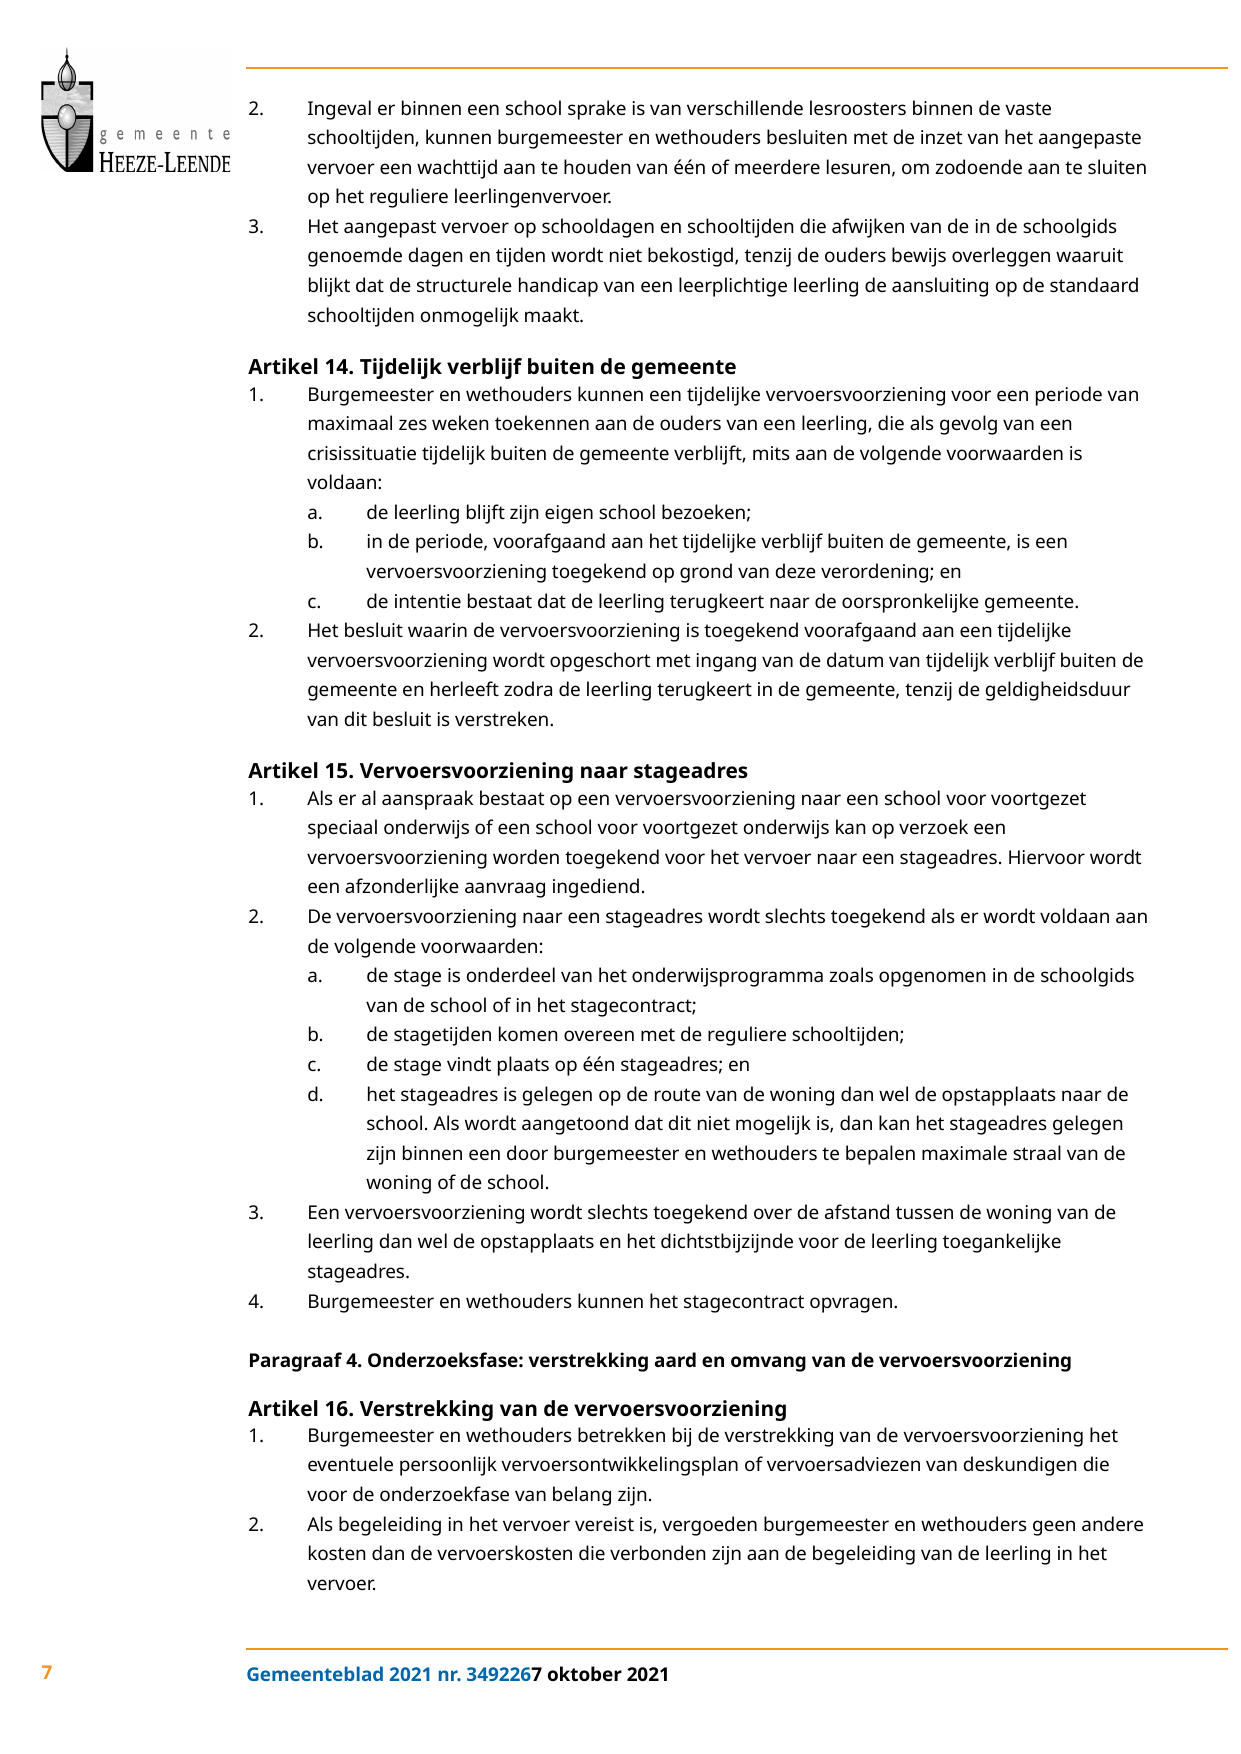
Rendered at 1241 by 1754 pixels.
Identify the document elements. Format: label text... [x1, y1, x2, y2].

list de stage is onderdeel van het onderwijsprogramma zoals opgenomen in de schoolgids van de school of in het stagecontract; [307, 962, 1152, 1018]
picture [41, 47, 231, 172]
text Paragraaf 4. Onderzoeksfase: verstrekking aard en omvang van de vervoersvoorziening [248, 1347, 1152, 1373]
list Als begeleiding in het vervoer vereist is, vergoeden burgemeester en wethouders geen andere kosten dan de vervoerskosten die verbonden zijn aan de begeleiding van de leerling in het vervoer. [248, 1511, 1152, 1596]
list de leerling blijft zijn eigen school bezoeken; [307, 499, 1152, 525]
list Burgemeester en wethouders kunnen het stagecontract opvragen. [248, 1288, 1152, 1314]
list Burgemeester en wethouders kunnen een tijdelijke vervoersvoorziening voor een periode van maximaal zes weken toekennen aan de ouders van een leerling, die als gevolg van een crisissituatie tijdelijk buiten de gemeente verblijft, mits aan de volgende voorwaarden is voldaan: [248, 381, 1152, 495]
list de intentie bestaat dat de leerling terugkeert naar de oorspronkelijke gemeente. [307, 588, 1152, 613]
list Burgemeester en wethouders betrekken bij de verstrekking van de vervoersvoorziening het eventuele persoonlijk vervoersontwikkelingsplan of vervoersadviezen van deskundigen die voor de onderzoekfase van belang zijn. [248, 1422, 1152, 1507]
list de stage vindt plaats op één stageadres; en [307, 1051, 1152, 1077]
list Ingeval er binnen een school sprake is van verschillende lesroosters binnen de vaste schooltijden, kunnen burgemeester en wethouders besluiten met de inzet van het aangepaste vervoer een wachttijd aan te houden van één of meerdere lesuren, om zodoende aan te sluiten op het reguliere leerlingenvervoer. [248, 95, 1152, 209]
list de stagetijden komen overeen met de reguliere schooltijden; [307, 1022, 1152, 1047]
list in de periode, voorafgaand aan het tijdelijke verblijf buiten de gemeente, is een vervoersvoorziening toegekend op grond van deze verordening; en [307, 529, 1152, 584]
list De vervoersvoorziening naar een stageadres wordt slechts toegekend als er wordt voldaan aan de volgende voorwaarden: [248, 903, 1152, 959]
list Als er al aanspraak bestaat op een vervoersvoorziening naar een school voor voortgezet speciaal onderwijs of een school voor voortgezet onderwijs kan op verzoek een vervoersvoorziening worden toegekend voor het vervoer naar een stageadres. Hiervoor wordt een afzonderlijke aanvraag ingediend. [248, 785, 1152, 899]
list Het besluit waarin de vervoersvoorziening is toegekend voorafgaand aan een tijdelijke vervoersvoorziening wordt opgeschort met ingang van de datum van tijdelijk verblijf buiten de gemeente en herleeft zodra de leerling terugkeert in de gemeente, tenzij de geldigheidsduur van dit besluit is verstreken. [248, 617, 1152, 732]
list het stageadres is gelegen op de route van de woning dan wel de opstapplaats naar de school. Als wordt aangetoond dat dit niet mogelijk is, dan kan het stageadres gelegen zijn binnen een door burgemeester en wethouders te bepalen maximale straal van de woning of de school. [307, 1081, 1152, 1195]
list Het aangepast vervoer op schooldagen en schooltijden die afwijken van de in de schoolgids genoemde dagen en tijden wordt niet bekostigd, tenzij de ouders bewijs overleggen waaruit blijkt dat de structurele handicap van een leerplichtige leerling de aansluiting op de standaard schooltijden onmogelijk maakt. [248, 213, 1152, 328]
text Artikel 16. Verstrekking van de vervoersvoorziening [248, 1394, 1152, 1422]
list Een vervoersvoorziening wordt slechts toegekend over de afstand tussen de woning van de leerling dan wel de opstapplaats en het dichtstbijzijnde voor de leerling toegankelijke stageadres. [248, 1199, 1152, 1284]
text Artikel 14. Tijdelijk verblijf buiten de gemeente [248, 352, 1152, 381]
text Artikel 15. Vervoersvoorziening naar stageadres [248, 757, 1152, 785]
